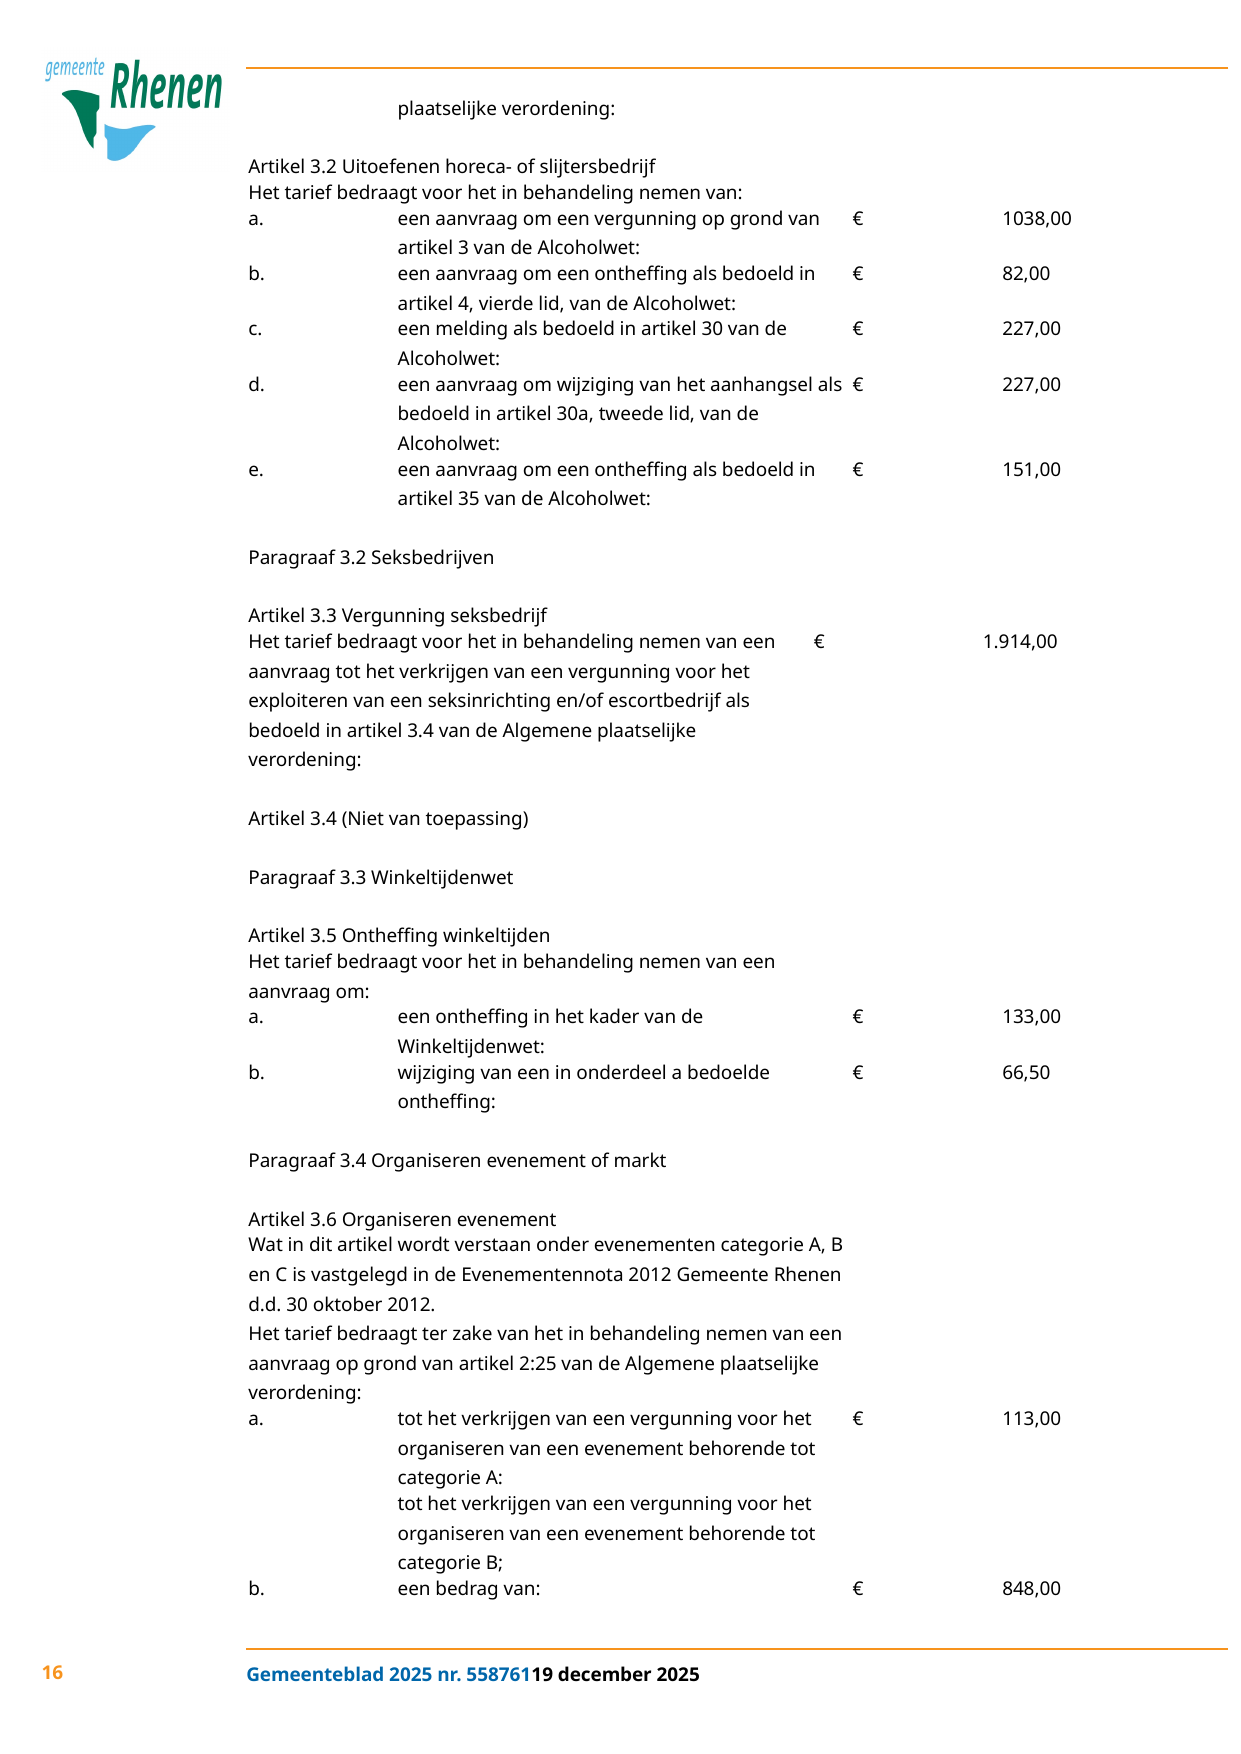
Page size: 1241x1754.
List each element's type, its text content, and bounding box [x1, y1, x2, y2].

table_cell tot het verkrijgen van een vergunning voor het organiseren van een evenement behorende tot categorie A: [398, 1405, 852, 1490]
table_cell € [853, 205, 1002, 260]
table_cell tot het verkrijgen van een vergunning voor het organiseren van een evenement behorende tot categorie B; [398, 1490, 852, 1575]
table_cell [853, 1490, 1002, 1575]
table_cell een ontheffing in het kader van de Winkeltijdenwet: [398, 1004, 852, 1059]
table_cell 151,00 [1002, 456, 1152, 511]
table_cell een aanvraag om een ontheffing als bedoeld in artikel 4, vierde lid, van de Alcoholwet: [398, 260, 852, 316]
table_cell € [853, 260, 1002, 316]
table_cell a. [248, 1405, 397, 1490]
table_cell plaatselijke verordening: [398, 95, 852, 121]
table_header Artikel 3.5 Ontheffing winkeltijden [248, 923, 1152, 948]
table_cell een bedrag van: [398, 1575, 852, 1601]
table_cell een aanvraag om wijziging van het aanhangsel als bedoeld in artikel 30a, tweede lid, van de Alcoholwet: [398, 371, 852, 456]
table_cell b. [248, 260, 397, 316]
table_header [944, 1147, 1152, 1173]
table_cell [248, 1490, 397, 1575]
table_header Paragraaf 3.4 Organiseren evenement of markt [248, 1147, 944, 1173]
table_cell 1.914,00 [983, 628, 1152, 772]
table_header Artikel 3.3 Vergunning seksbedrijf [248, 603, 1152, 628]
table_cell c. [248, 316, 397, 371]
table_header [944, 864, 1152, 890]
table_cell Het tarief bedraagt voor het in behandeling nemen van een aanvraag om: [248, 948, 852, 1004]
table_cell b. [248, 1059, 397, 1114]
table_header [944, 544, 1152, 570]
table_cell [1002, 95, 1152, 121]
table_header Paragraaf 3.3 Winkeltijdenwet [248, 864, 944, 890]
table_cell € [853, 1059, 1002, 1114]
table_cell b. [248, 1575, 397, 1601]
table_cell [1002, 948, 1152, 1004]
table_cell Wat in dit artikel wordt verstaan onder evenementen categorie A, B en C is vastgelegd in de Evenementennota 2012 Gemeente Rhenen d.d. 30 oktober 2012. Het tarief bedraagt ter zake van het in behandeling nemen van een aanvraag op grond van artikel 2:25 van de Algemene plaatselijke verordening: [248, 1232, 852, 1405]
table_header Artikel 3.4 (Niet van toepassing) [248, 805, 1152, 831]
table_cell [853, 95, 1002, 121]
table_cell [1002, 1232, 1152, 1405]
table_cell 133,00 [1002, 1004, 1152, 1059]
table_cell [1002, 1490, 1152, 1575]
table_cell 227,00 [1002, 371, 1152, 456]
table_cell a. [248, 205, 397, 260]
table_cell 113,00 [1002, 1405, 1152, 1490]
table_cell € [853, 1004, 1002, 1059]
table_cell [853, 1232, 1002, 1405]
picture [41, 47, 231, 172]
table_cell een aanvraag om een vergunning op grond van artikel 3 van de Alcoholwet: [398, 205, 852, 260]
table_cell d. [248, 371, 397, 456]
table_cell € [853, 371, 1002, 456]
table_header Artikel 3.6 Organiseren evenement [248, 1206, 1152, 1232]
table_cell 82,00 [1002, 260, 1152, 316]
table_cell 1038,00 [1002, 205, 1152, 260]
table_cell [248, 95, 397, 121]
table_cell € [853, 316, 1002, 371]
table_cell [853, 179, 1002, 205]
table_cell € [853, 1575, 1002, 1601]
table_cell Het tarief bedraagt voor het in behandeling nemen van: [248, 179, 852, 205]
table_cell € [853, 1405, 1002, 1490]
table_cell [1002, 179, 1152, 205]
table_cell 848,00 [1002, 1575, 1152, 1601]
table_header Artikel 3.2 Uitoefenen horeca- of slijtersbedrijf [248, 154, 1152, 179]
table_cell a. [248, 1004, 397, 1059]
table_cell [853, 948, 1002, 1004]
table_cell 227,00 [1002, 316, 1152, 371]
table_header Paragraaf 3.2 Seksbedrijven [248, 544, 944, 570]
table_cell e. [248, 456, 397, 511]
table_cell een melding als bedoeld in artikel 30 van de Alcoholwet: [398, 316, 852, 371]
table_cell 66,50 [1002, 1059, 1152, 1114]
table_cell € [853, 456, 1002, 511]
table_cell een aanvraag om een ontheffing als bedoeld in artikel 35 van de Alcoholwet: [398, 456, 852, 511]
table_cell wijziging van een in onderdeel a bedoelde ontheffing: [398, 1059, 852, 1114]
table_cell Het tarief bedraagt voor het in behandeling nemen van een aanvraag tot het verkrijgen van een vergunning voor het exploiteren van een seksinrichting en/of escortbedrijf als bedoeld in artikel 3.4 van de Algemene plaatselijke verordening: [248, 628, 814, 772]
table_cell € [814, 628, 983, 772]
